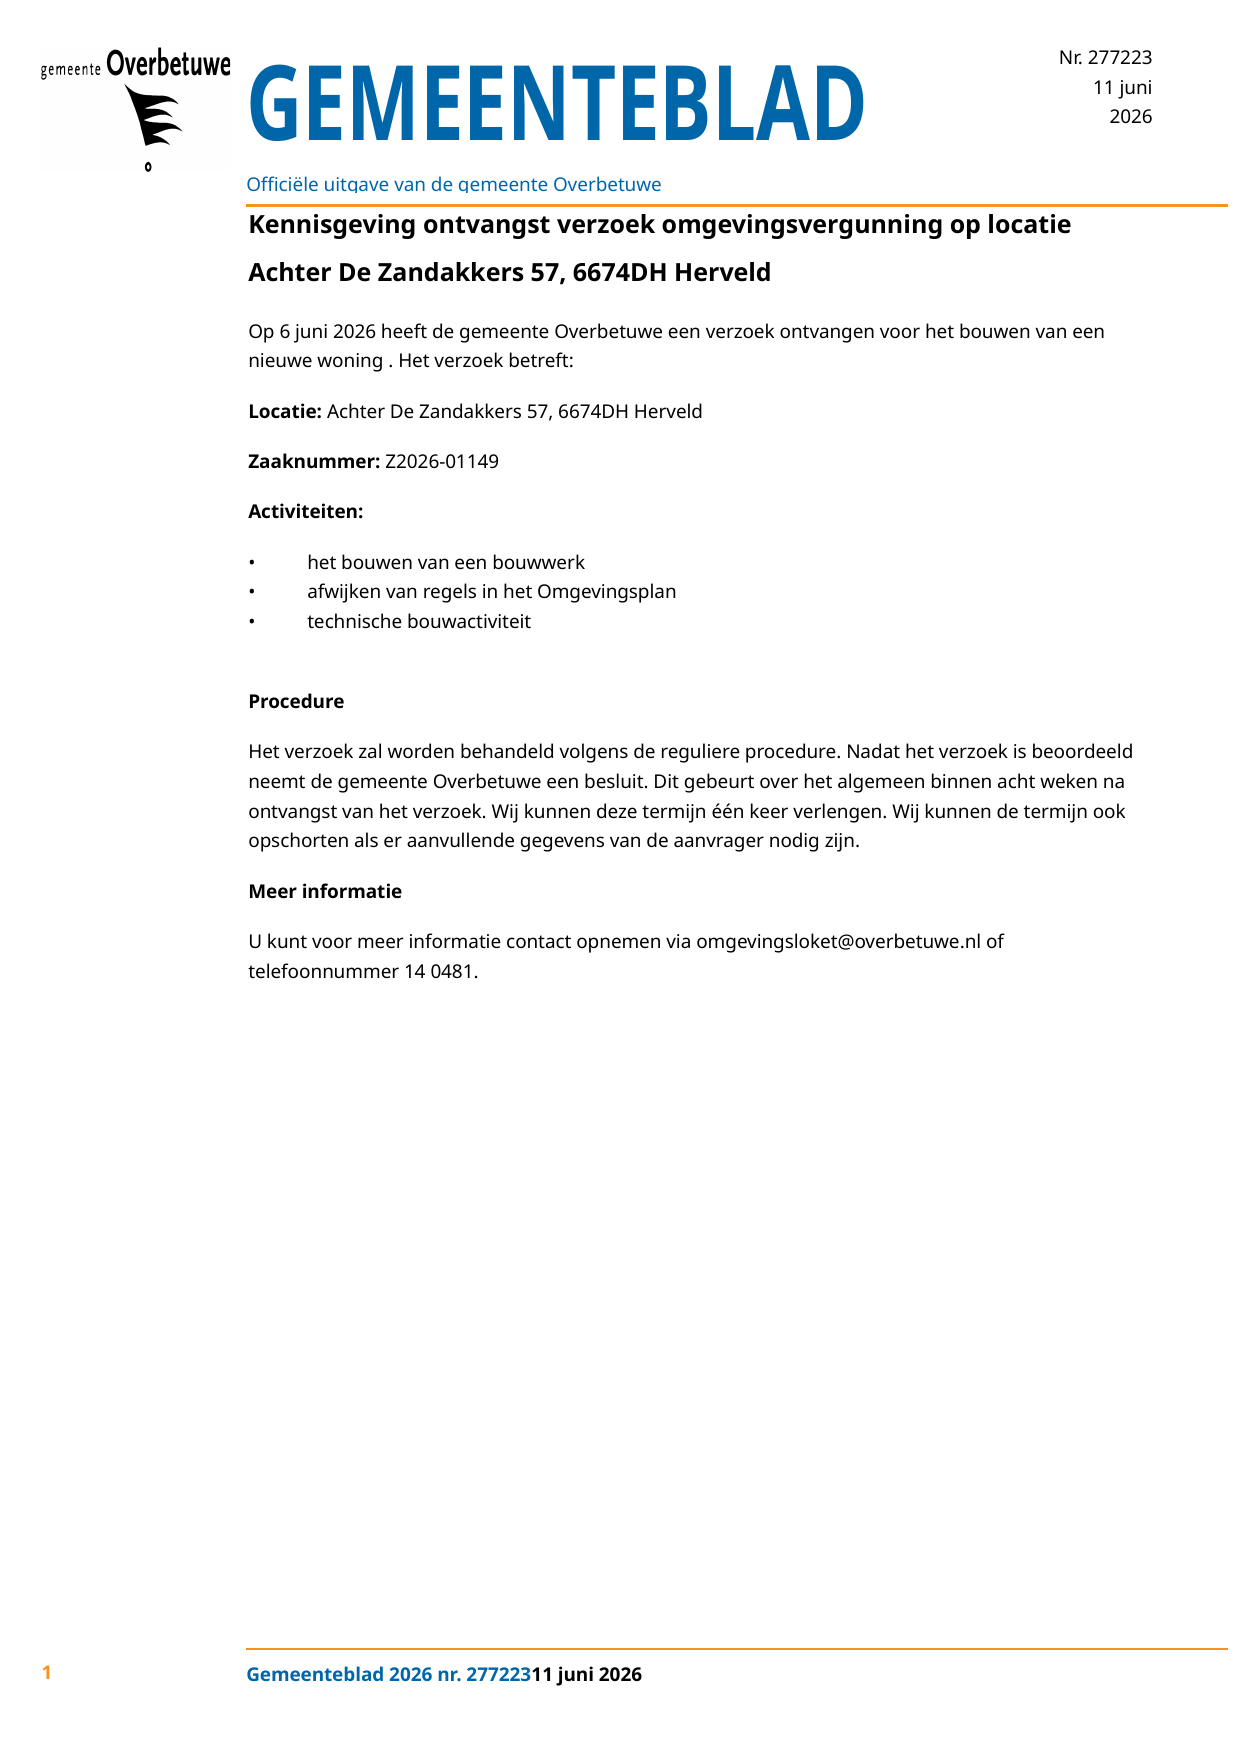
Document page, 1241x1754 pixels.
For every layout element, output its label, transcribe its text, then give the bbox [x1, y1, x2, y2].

text Locatie: Achter De Zandakkers 57, 6674DH Herveld [248, 398, 1152, 424]
text Het verzoek zal worden behandeld volgens de reguliere procedure. Nadat het verzoek is beoordeeld neemt de gemeente Overbetuwe een besluit. Dit gebeurt over het algemeen binnen acht weken na ontvangst van het verzoek. Wij kunnen deze termijn één keer verlengen. Wij kunnen de termijn ook opschorten als er aanvullende gegevens van de aanvrager nodig zijn. [248, 739, 1152, 853]
text Activiteiten: [248, 499, 1152, 524]
text Meer informatie [248, 878, 1152, 904]
text U kunt voor meer informatie contact opnemen via omgevingsloket@overbetuwe.nl of telefoonnummer 14 0481. [248, 928, 1152, 984]
text Zaaknummer: Z2026-01149 [248, 448, 1152, 474]
text Op 6 juni 2026 heeft de gemeente Overbetuwe een verzoek ontvangen voor het bouwen van een nieuwe woning . Het verzoek betreft: [248, 318, 1152, 373]
text Kennisgeving ontvangst verzoek omgevingsvergunning op locatie Achter De Zandakkers 57, 6674DH Herveld [248, 207, 1152, 288]
list afwijken van regels in het Omgevingsplan [248, 579, 1152, 604]
list technische bouwactiviteit [248, 608, 1152, 634]
text Procedure [248, 688, 1152, 714]
list het bouwen van een bouwwerk [248, 549, 1152, 575]
picture [41, 47, 231, 172]
